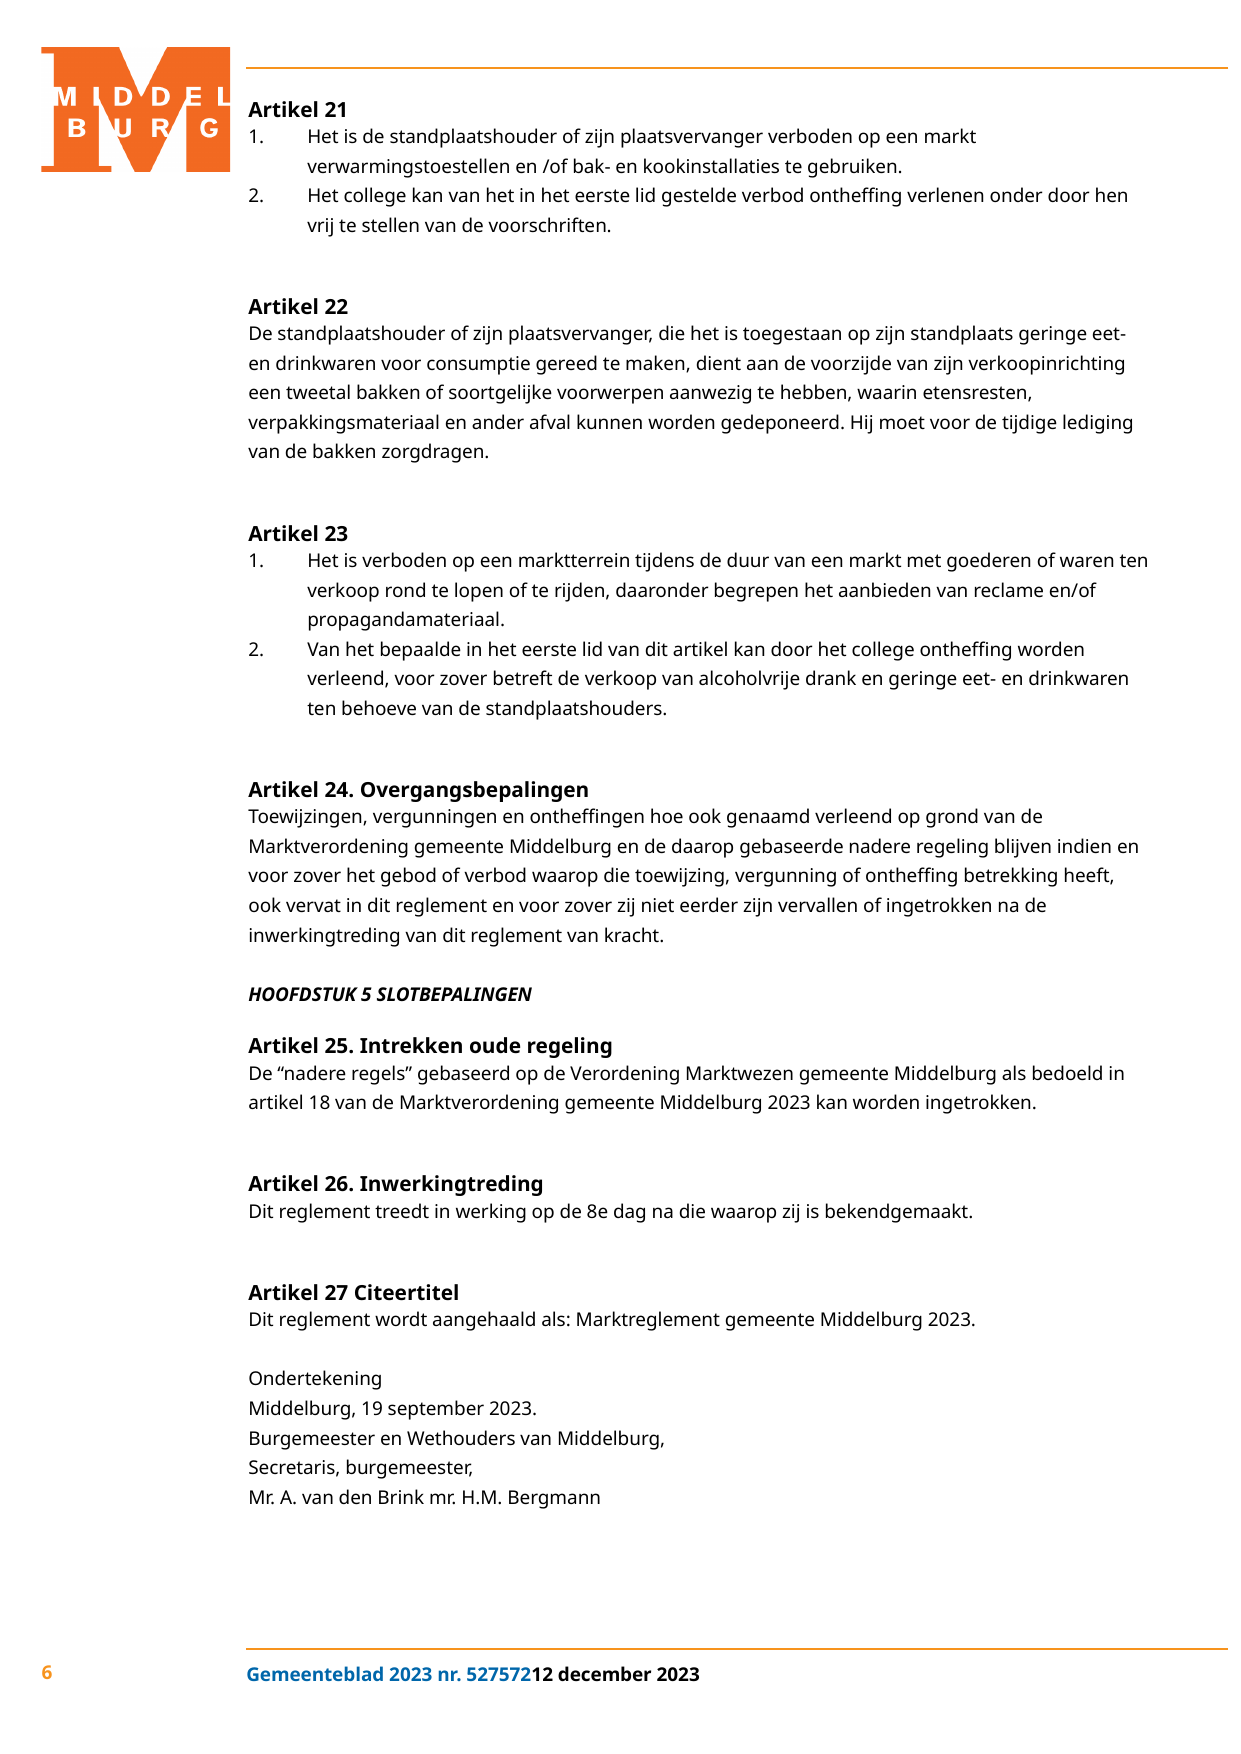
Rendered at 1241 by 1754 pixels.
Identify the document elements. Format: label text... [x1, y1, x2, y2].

text Toewijzingen, vergunningen en ontheffingen hoe ook genaamd verleend op grond van de Marktverordening gemeente Middelburg en de daarop gebaseerde nadere regeling blijven indien en voor zover het gebod of verbod waarop die toewijzing, vergunning of ontheffing betrekking heeft, ook vervat in dit reglement en voor zover zij niet eerder zijn vervallen of ingetrokken na de inwerkingtreding van dit reglement van kracht. [248, 803, 1152, 948]
text Middelburg, 19 september 2023. [248, 1395, 1152, 1421]
text Ondertekening [248, 1366, 1152, 1391]
text Dit reglement wordt aangehaald als: Marktreglement gemeente Middelburg 2023. [248, 1306, 1152, 1332]
text Artikel 21 [248, 95, 1152, 123]
list Het college kan van het in het eerste lid gestelde verbod ontheffing verlenen onder door hen vrij te stellen van de voorschriften. [248, 182, 1152, 238]
text Dit reglement treedt in werking op de 8e dag na die waarop zij is bekendgemaakt. [248, 1198, 1152, 1224]
text Artikel 27 Citeertitel [248, 1278, 1152, 1306]
text Mr. A. van den Brink mr. H.M. Bergmann [248, 1484, 1152, 1509]
text Artikel 23 [248, 519, 1152, 547]
text Secretaris, burgemeester, [248, 1454, 1152, 1480]
text HOOFDSTUK 5 SLOTBEPALINGEN [248, 981, 1152, 1007]
text Artikel 25. Intrekken oude regeling [248, 1031, 1152, 1060]
text Artikel 24. Overgangsbepalingen [248, 775, 1152, 803]
list Van het bepaalde in het eerste lid van dit artikel kan door het college ontheffing worden verleend, voor zover betreft de verkoop van alcoholvrije drank en geringe eet- en drinkwaren ten behoeve van de standplaatshouders. [248, 636, 1152, 721]
text De standplaatshouder of zijn plaatsvervanger, die het is toegestaan op zijn standplaats geringe eet- en drinkwaren voor consumptie gereed te maken, dient aan de voorzijde van zijn verkoopinrichting een tweetal bakken of soortgelijke voorwerpen aanwezig te hebben, waarin etensresten, verpakkingsmateriaal en ander afval kunnen worden gedeponeerd. Hij moet voor de tijdige lediging van de bakken zorgdragen. [248, 320, 1152, 464]
text Artikel 22 [248, 292, 1152, 320]
text Artikel 26. Inwerkingtreding [248, 1169, 1152, 1198]
list Het is verboden op een marktterrein tijdens de duur van een markt met goederen of waren ten verkoop rond te lopen of te rijden, daaronder begrepen het aanbieden van reclame en/of propagandamateriaal. [248, 547, 1152, 632]
text Burgemeester en Wethouders van Middelburg, [248, 1425, 1152, 1450]
text De “nadere regels” gebaseerd op de Verordening Marktwezen gemeente Middelburg als bedoeld in artikel 18 van de Marktverordening gemeente Middelburg 2023 kan worden ingetrokken. [248, 1060, 1152, 1115]
picture [41, 47, 231, 172]
list Het is de standplaatshouder of zijn plaatsvervanger verboden op een markt verwarmingstoestellen en /of bak- en kookinstallaties te gebruiken. [248, 123, 1152, 178]
